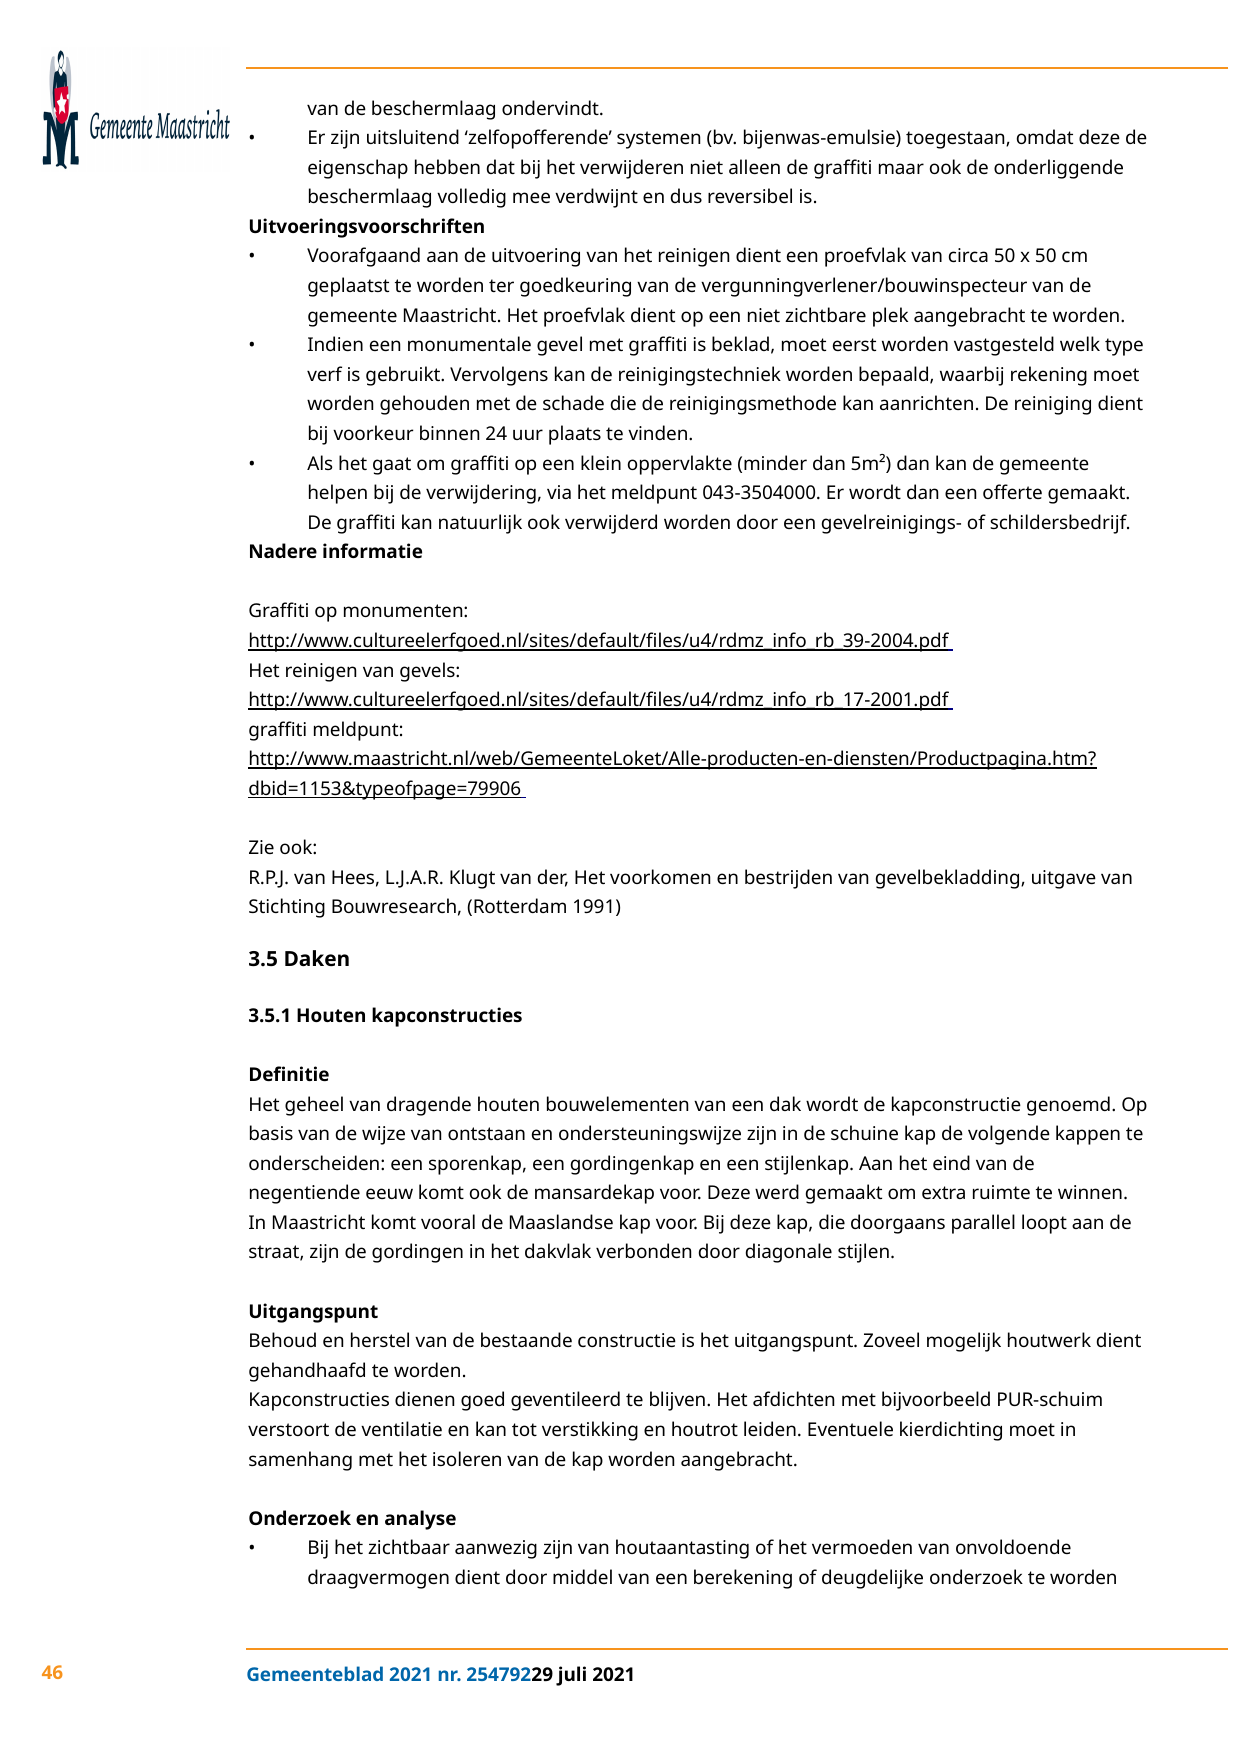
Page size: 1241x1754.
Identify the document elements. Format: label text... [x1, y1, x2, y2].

text Graffiti op monumenten: [248, 598, 1152, 623]
list Indien een monumentale gevel met graffiti is beklad, moet eerst worden vastgesteld welk type verf is gebruikt. Vervolgens kan de reinigingstechniek worden bepaald, waarbij rekening moet worden gehouden met de schade die de reinigingsmethode kan aanrichten. De reiniging dient bij voorkeur binnen 24 uur plaats te vinden. [248, 331, 1152, 446]
text Uitgangspunt [248, 1298, 1152, 1323]
list Bij het zichtbaar aanwezig zijn van houtaantasting of het vermoeden van onvoldoende draagvermogen dient door middel van een berekening of deugdelijke onderzoek te worden [248, 1534, 1152, 1590]
text Het reinigen van gevels: [248, 657, 1152, 683]
list Als het gaat om graffiti op een klein oppervlakte (minder dan 5m²) dan kan de gemeente helpen bij de verwijdering, via het meldpunt 043-3504000. Er wordt dan een offerte gemaakt. De graffiti kan natuurlijk ook verwijderd worden door een gevelreinigings- of schildersbedrijf. [248, 450, 1152, 535]
text Nadere informatie [248, 538, 1152, 564]
text Uitvoeringsvoorschriften [248, 213, 1152, 239]
list Voorafgaand aan de uitvoering van het reinigen dient een proefvlak van circa 50 x 50 cm geplaatst te worden ter goedkeuring van de vergunningverlener/bouwinspecteur van de gemeente Maastricht. Het proefvlak dient op een niet zichtbare plek aangebracht te worden. [248, 243, 1152, 328]
text In Maastricht komt vooral de Maaslandse kap voor. Bij deze kap, die doorgaans parallel loopt aan de straat, zijn de gordingen in het dakvlak verbonden door diagonale stijlen. [248, 1209, 1152, 1264]
text Zie ook: [248, 834, 1152, 860]
text Het geheel van dragende houten bouwelementen van een dak wordt de kapconstructie genoemd. Op basis van de wijze van ontstaan en ondersteuningswijze zijn in de schuine kap de volgende kappen te onderscheiden: een sporenkap, een gordingenkap en een stijlenkap. Aan het eind van de negentiende eeuw komt ook de mansardekap voor. Deze werd gemaakt om extra ruimte te winnen. [248, 1091, 1152, 1205]
text R.P.J. van Hees, L.J.A.R. Klugt van der, Het voorkomen en bestrijden van gevelbekladding, uitgave van Stichting Bouwresearch, (Rotterdam 1991) [248, 864, 1152, 919]
text graffiti meldpunt: [248, 716, 1152, 742]
text 3.5.1 Houten kapconstructies [248, 1002, 1152, 1028]
text http://www.maastricht.nl/web/GemeenteLoket/Alle-producten-en-diensten/Productpagina.htm?dbid=1153&typeofpage=79906 [248, 746, 1152, 801]
picture [41, 47, 231, 172]
list van de beschermlaag ondervindt. [248, 95, 1152, 121]
text Onderzoek en analyse [248, 1505, 1152, 1531]
text Definitie [248, 1061, 1152, 1087]
text 3.5 Daken [248, 944, 1152, 972]
list Er zijn uitsluitend ‘zelfopofferende’ systemen (bv. bijenwas-emulsie) toegestaan, omdat deze de eigenschap hebben dat bij het verwijderen niet alleen de graffiti maar ook de onderliggende beschermlaag volledig mee verdwijnt en dus reversibel is. [248, 124, 1152, 209]
text http://www.cultureelerfgoed.nl/sites/default/files/u4/rdmz_info_rb_17-2001.pdf [248, 686, 1152, 712]
text Behoud en herstel van de bestaande constructie is het uitgangspunt. Zoveel mogelijk houtwerk dient gehandhaafd te worden. [248, 1327, 1152, 1383]
text http://www.cultureelerfgoed.nl/sites/default/files/u4/rdmz_info_rb_39-2004.pdf [248, 627, 1152, 653]
text Kapconstructies dienen goed geventileerd te blijven. Het afdichten met bijvoorbeeld PUR-schuim verstoort de ventilatie en kan tot verstikking en houtrot leiden. Eventuele kierdichting moet in samenhang met het isoleren van de kap worden aangebracht. [248, 1387, 1152, 1471]
